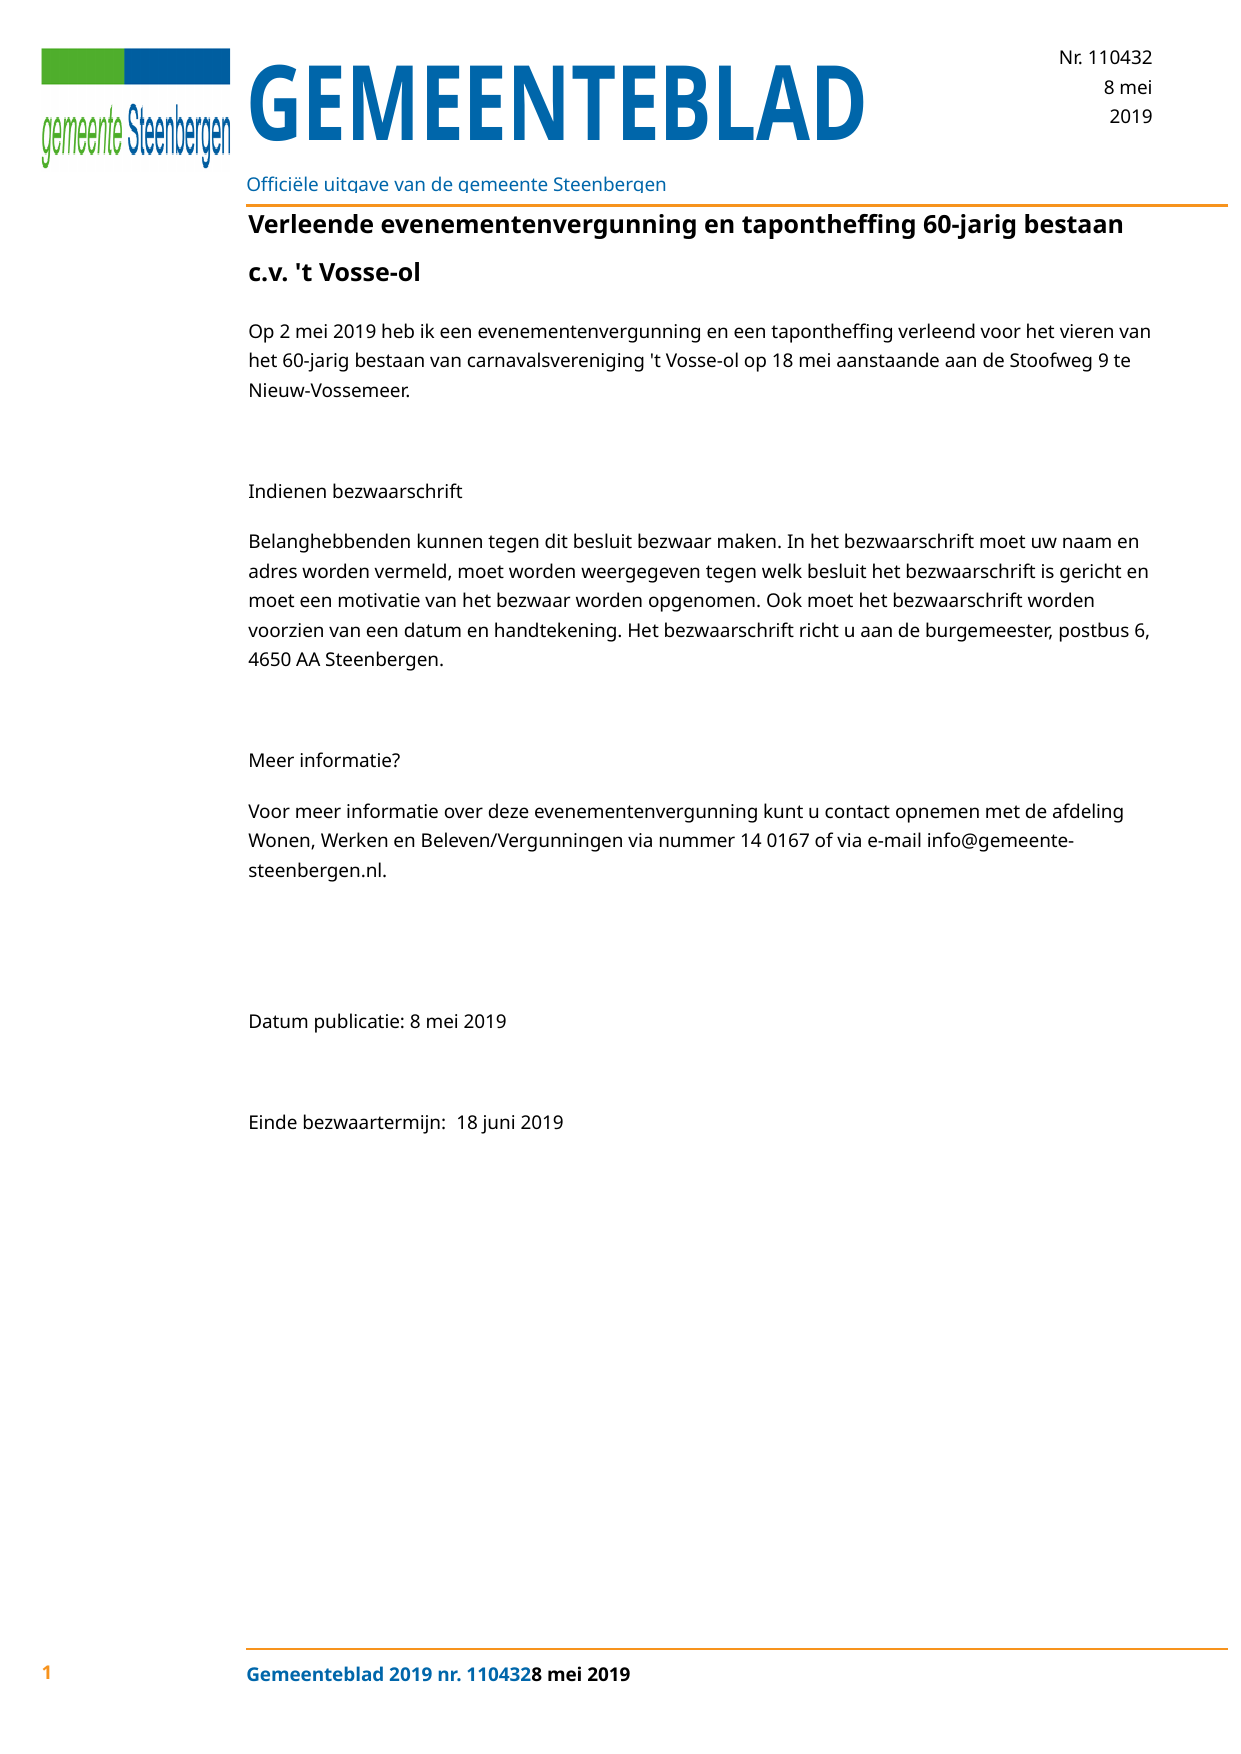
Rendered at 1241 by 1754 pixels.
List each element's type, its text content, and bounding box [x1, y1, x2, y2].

text Datum publicatie: 8 mei 2019 [248, 1008, 1152, 1034]
text ­ [248, 907, 1152, 933]
text Verleende evenementenvergunning en tapontheffing 60-jarig bestaan c.v. 't Vosse-ol [248, 207, 1152, 288]
text Einde bezwaartermijn: 18 juni 2019 [248, 1109, 1152, 1135]
text Belanghebbenden kunnen tegen dit besluit bezwaar maken. In het bezwaarschrift moet uw naam en adres worden vermeld, moet worden weergegeven tegen welk besluit het bezwaarschrift is gericht en moet een motivatie van het bezwaar worden opgenomen. Ook moet het bezwaarschrift worden voorzien van een datum en handtekening. Het bezwaarschrift richt u aan de burgemeester, postbus 6, 4650 AA Steenbergen. [248, 528, 1152, 672]
text Voor meer informatie over deze evenementenvergunning kunt u contact opnemen met de afdeling Wonen, Werken en Beleven/Vergunningen via nummer 14 0167 of via e-mail info@gemeente-steenbergen.nl. [248, 798, 1152, 883]
text Op 2 mei 2019 heb ik een evenementenvergunning en een tapontheffing verleend voor het vieren van het 60-jarig bestaan van carnavalsvereniging 't Vosse-ol op 18 mei aanstaande aan de Stoofweg 9 te Nieuw-Vossemeer. [248, 318, 1152, 403]
text Meer informatie? [248, 747, 1152, 773]
text Indienen bezwaarschrift [248, 478, 1152, 504]
picture [41, 47, 231, 172]
